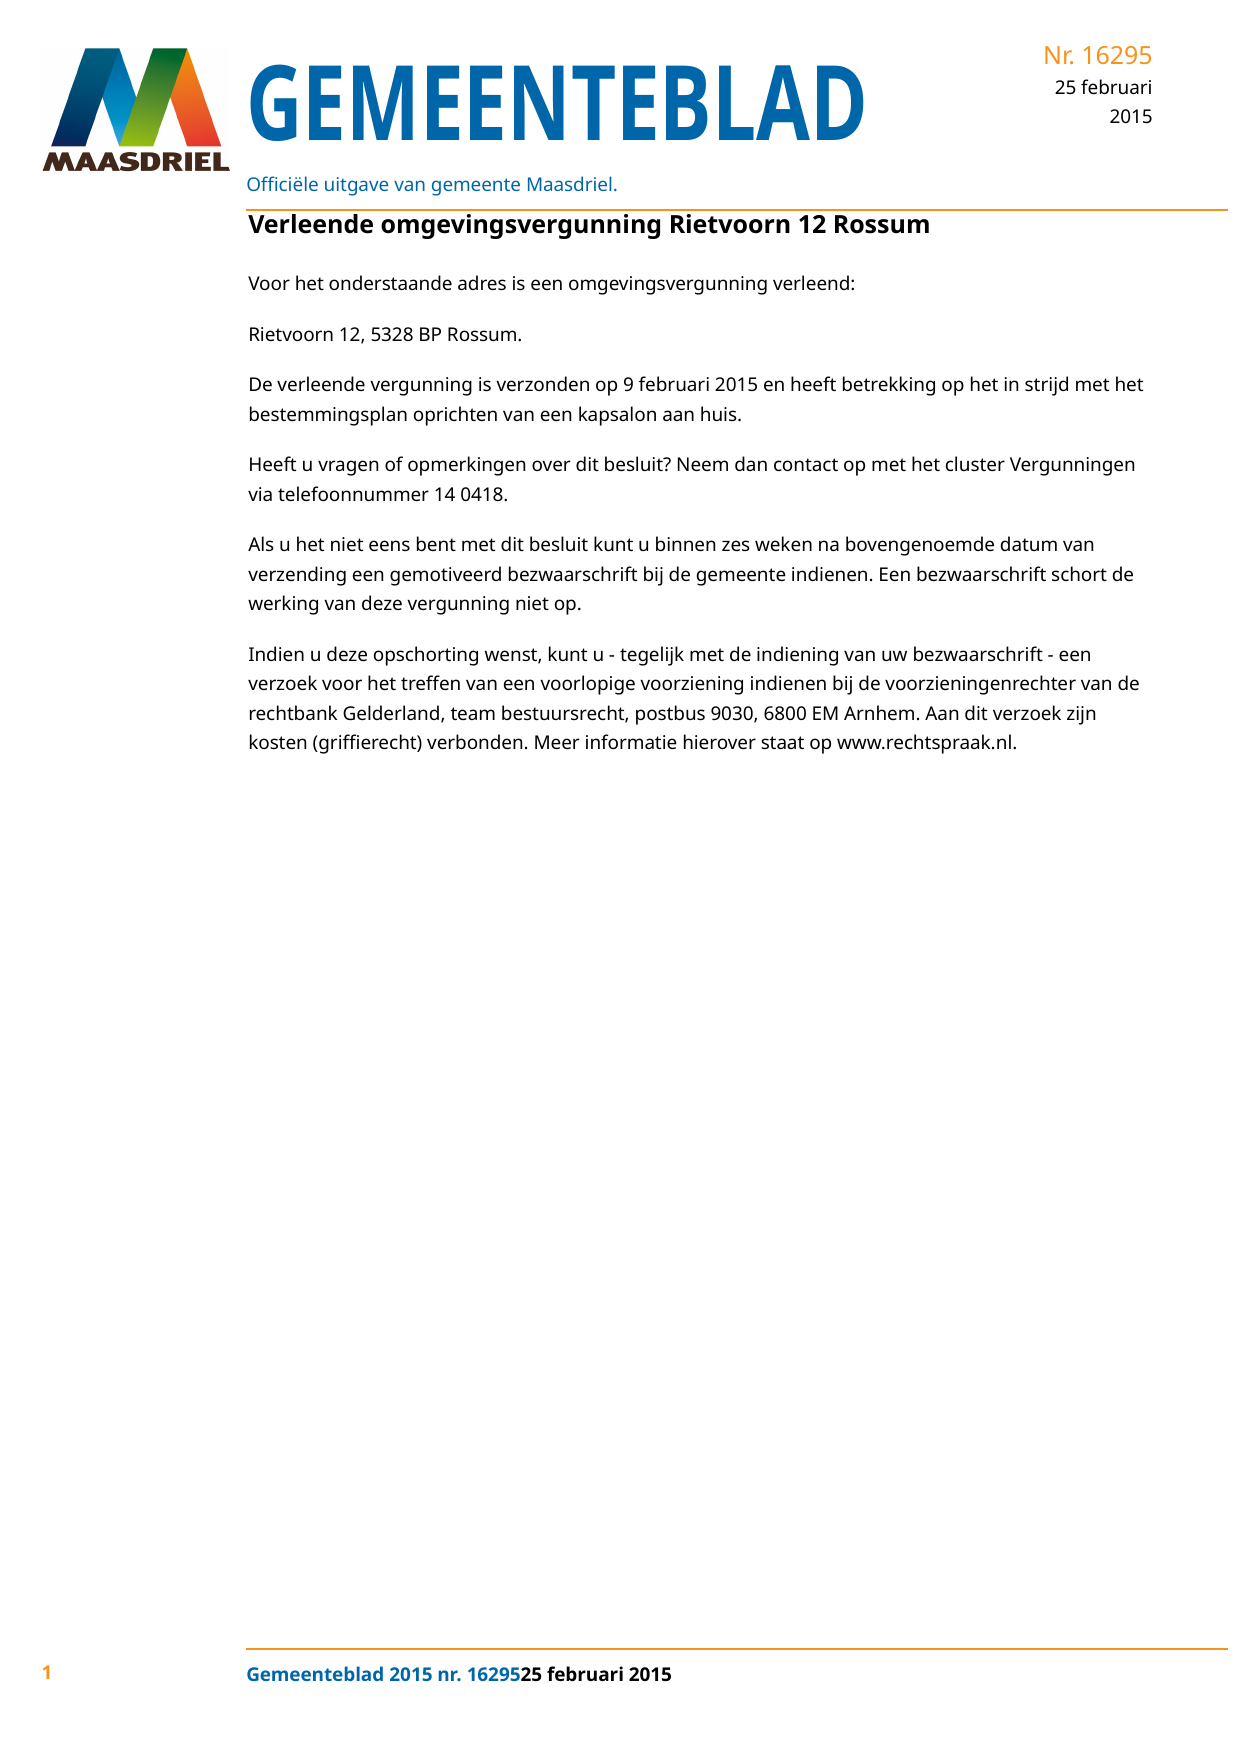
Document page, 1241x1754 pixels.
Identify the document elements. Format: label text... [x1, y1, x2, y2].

text De verleende vergunning is verzonden op 9 februari 2015 en heeft betrekking op het in strijd met het bestemmingsplan oprichten van een kapsalon aan huis. [248, 371, 1152, 426]
text Indien u deze opschorting wenst, kunt u - tegelijk met de indiening van uw bezwaarschrift - een verzoek voor het treffen van een voorlopige voorziening indienen bij de voorzieningenrechter van de rechtbank Gelderland, team bestuursrecht, postbus 9030, 6800 EM Arnhem. Aan dit verzoek zijn kosten (griffierecht) verbonden. Meer informatie hierover staat op www.rechtspraak.nl. [248, 641, 1152, 755]
text Rietvoorn 12, 5328 BP Rossum. [248, 321, 1152, 346]
text Als u het niet eens bent met dit besluit kunt u binnen zes weken na bovengenoemde datum van verzending een gemotiveerd bezwaarschrift bij de gemeente indienen. Een bezwaarschrift schort de werking van deze vergunning niet op. [248, 531, 1152, 616]
picture [41, 47, 231, 172]
text Verleende omgevingsvergunning Rietvoorn 12 Rossum [248, 211, 1152, 241]
text Heeft u vragen of opmerkingen over dit besluit? Neem dan contact op met het cluster Vergunningen via telefoonnummer 14 0418. [248, 451, 1152, 506]
text Voor het onderstaande adres is een omgevingsvergunning verleend: [248, 270, 1152, 296]
